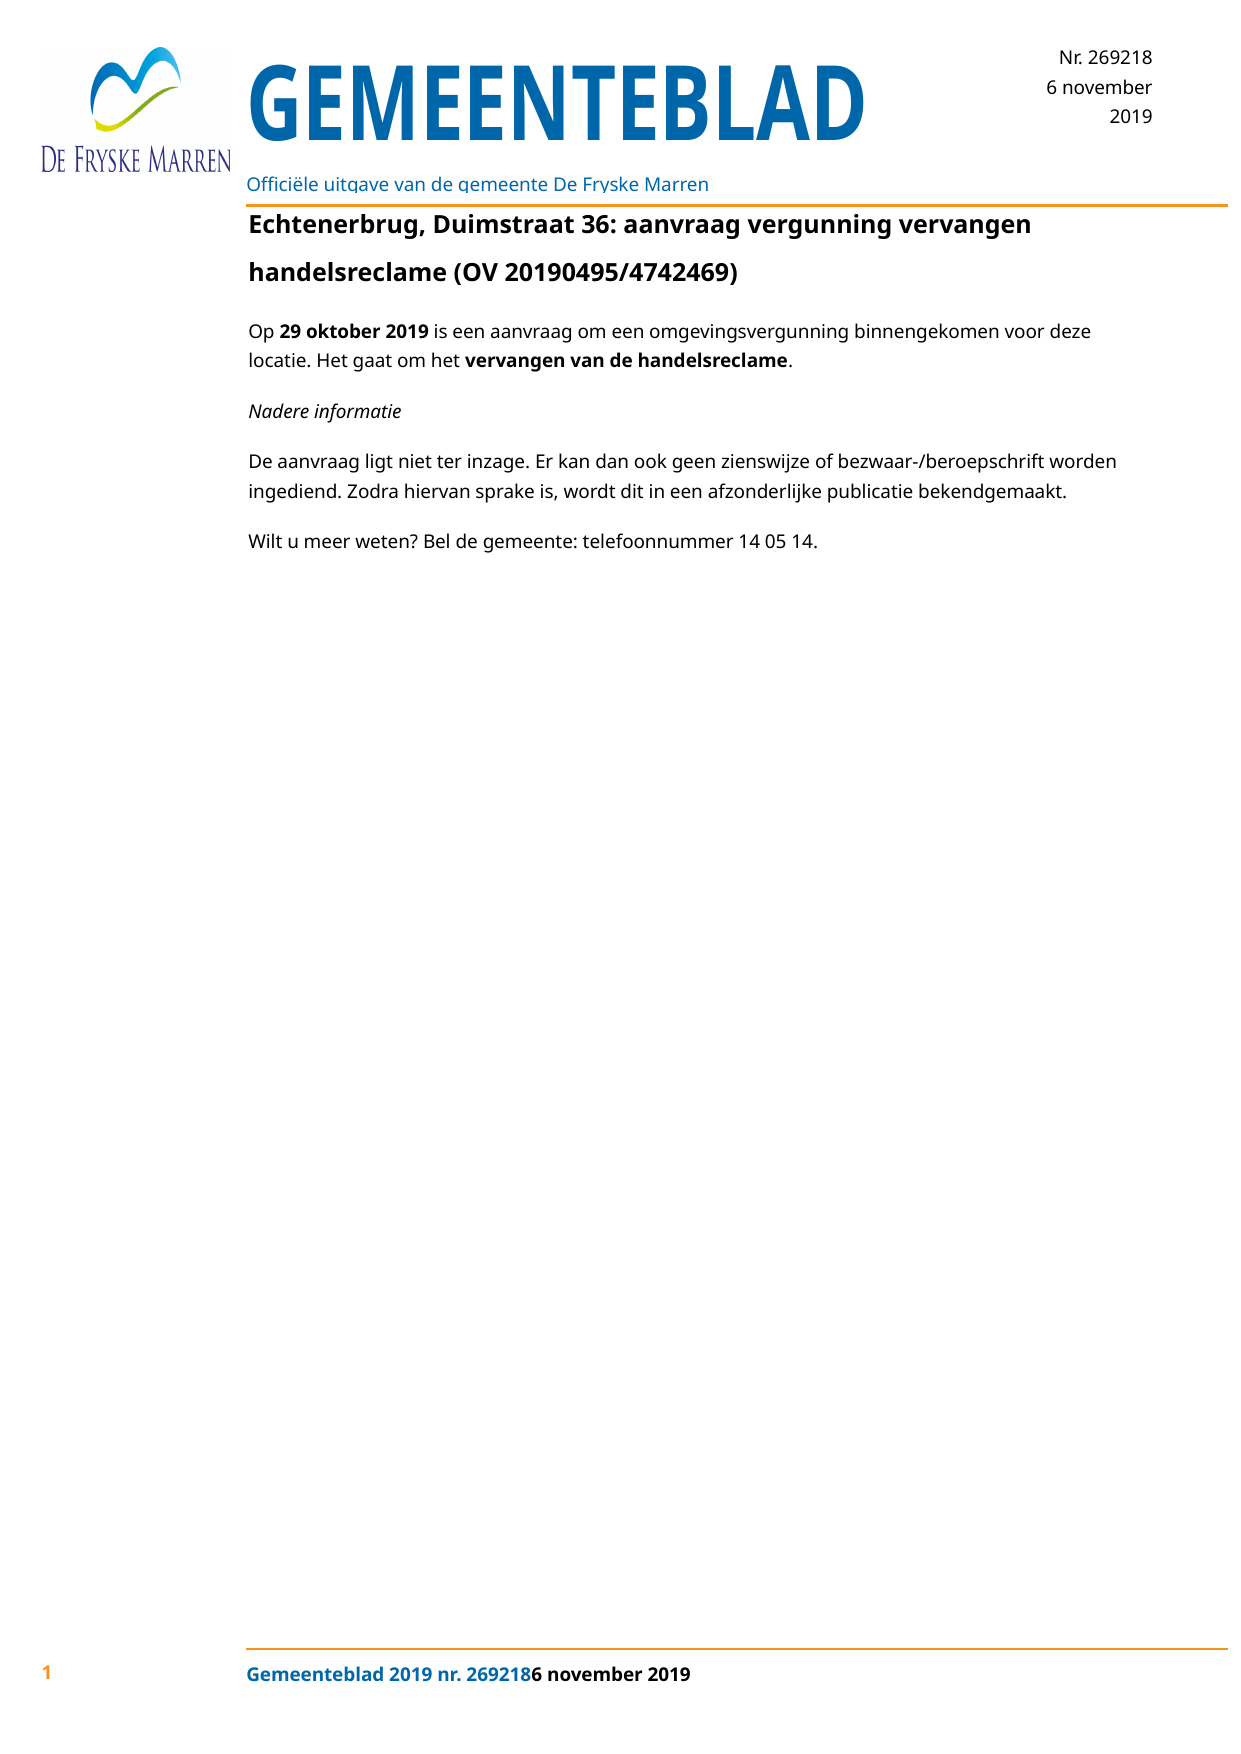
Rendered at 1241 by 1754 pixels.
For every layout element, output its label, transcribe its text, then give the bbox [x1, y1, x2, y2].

text Echtenerbrug, Duimstraat 36: aanvraag vergunning vervangen handelsreclame (OV 20190495/4742469) [248, 207, 1152, 288]
text Wilt u meer weten? Bel de gemeente: telefoonnummer 14 05 14. [248, 528, 1152, 554]
text Op 29 oktober 2019 is een aanvraag om een omgevingsvergunning binnengekomen voor deze locatie. Het gaat om het vervangen van de handelsreclame. [248, 318, 1152, 373]
text De aanvraag ligt niet ter inzage. Er kan dan ook geen zienswijze of bezwaar-/beroepschrift worden ingediend. Zodra hiervan sprake is, wordt dit in een afzonderlijke publicatie bekendgemaakt. [248, 448, 1152, 504]
text Nadere informatie [248, 398, 1152, 424]
picture [41, 47, 231, 172]
